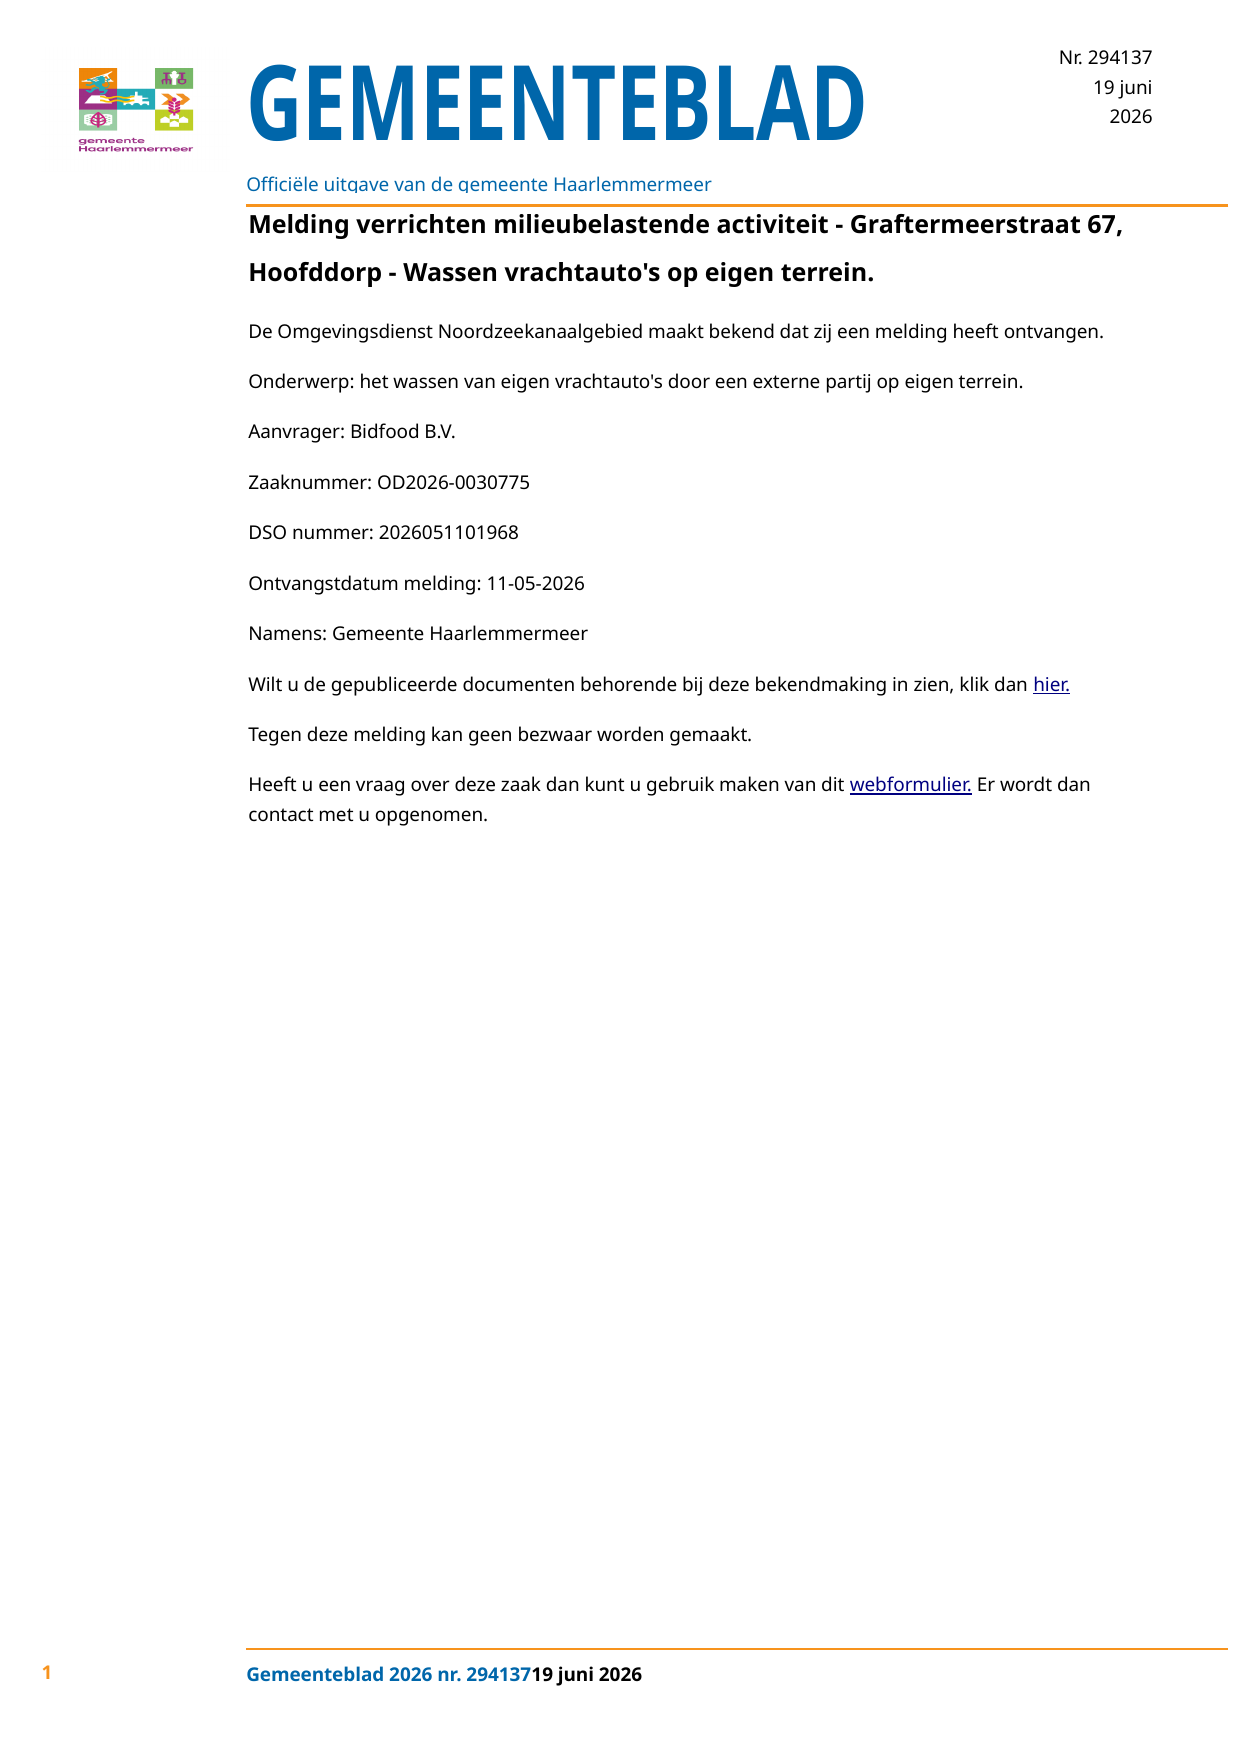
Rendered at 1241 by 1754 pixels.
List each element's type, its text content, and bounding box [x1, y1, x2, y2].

text Aanvrager: Bidfood B.V. [248, 419, 1152, 444]
text De Omgevingsdienst Noordzeekanaalgebied maakt bekend dat zij een melding heeft ontvangen. [248, 318, 1152, 344]
text DSO nummer: 2026051101968 [248, 519, 1152, 545]
text Heeft u een vraag over deze zaak dan kunt u gebruik maken van dit webformulier. Er wordt dan contact met u opgenomen. [248, 772, 1152, 827]
text Melding verrichten milieubelastende activiteit - Graftermeerstraat 67, Hoofddorp - Wassen vrachtauto's op eigen terrein. [248, 207, 1152, 288]
picture [41, 47, 231, 172]
text Namens: Gemeente Haarlemmermeer [248, 620, 1152, 646]
text Wilt u de gepubliceerde documenten behorende bij deze bekendmaking in zien, klik dan hier. [248, 671, 1152, 697]
text Zaaknummer: OD2026-0030775 [248, 469, 1152, 495]
text Onderwerp: het wassen van eigen vrachtauto's door een externe partij op eigen terrein. [248, 368, 1152, 394]
text Tegen deze melding kan geen bezwaar worden gemaakt. [248, 721, 1152, 747]
text Ontvangstdatum melding: 11-05-2026 [248, 570, 1152, 596]
